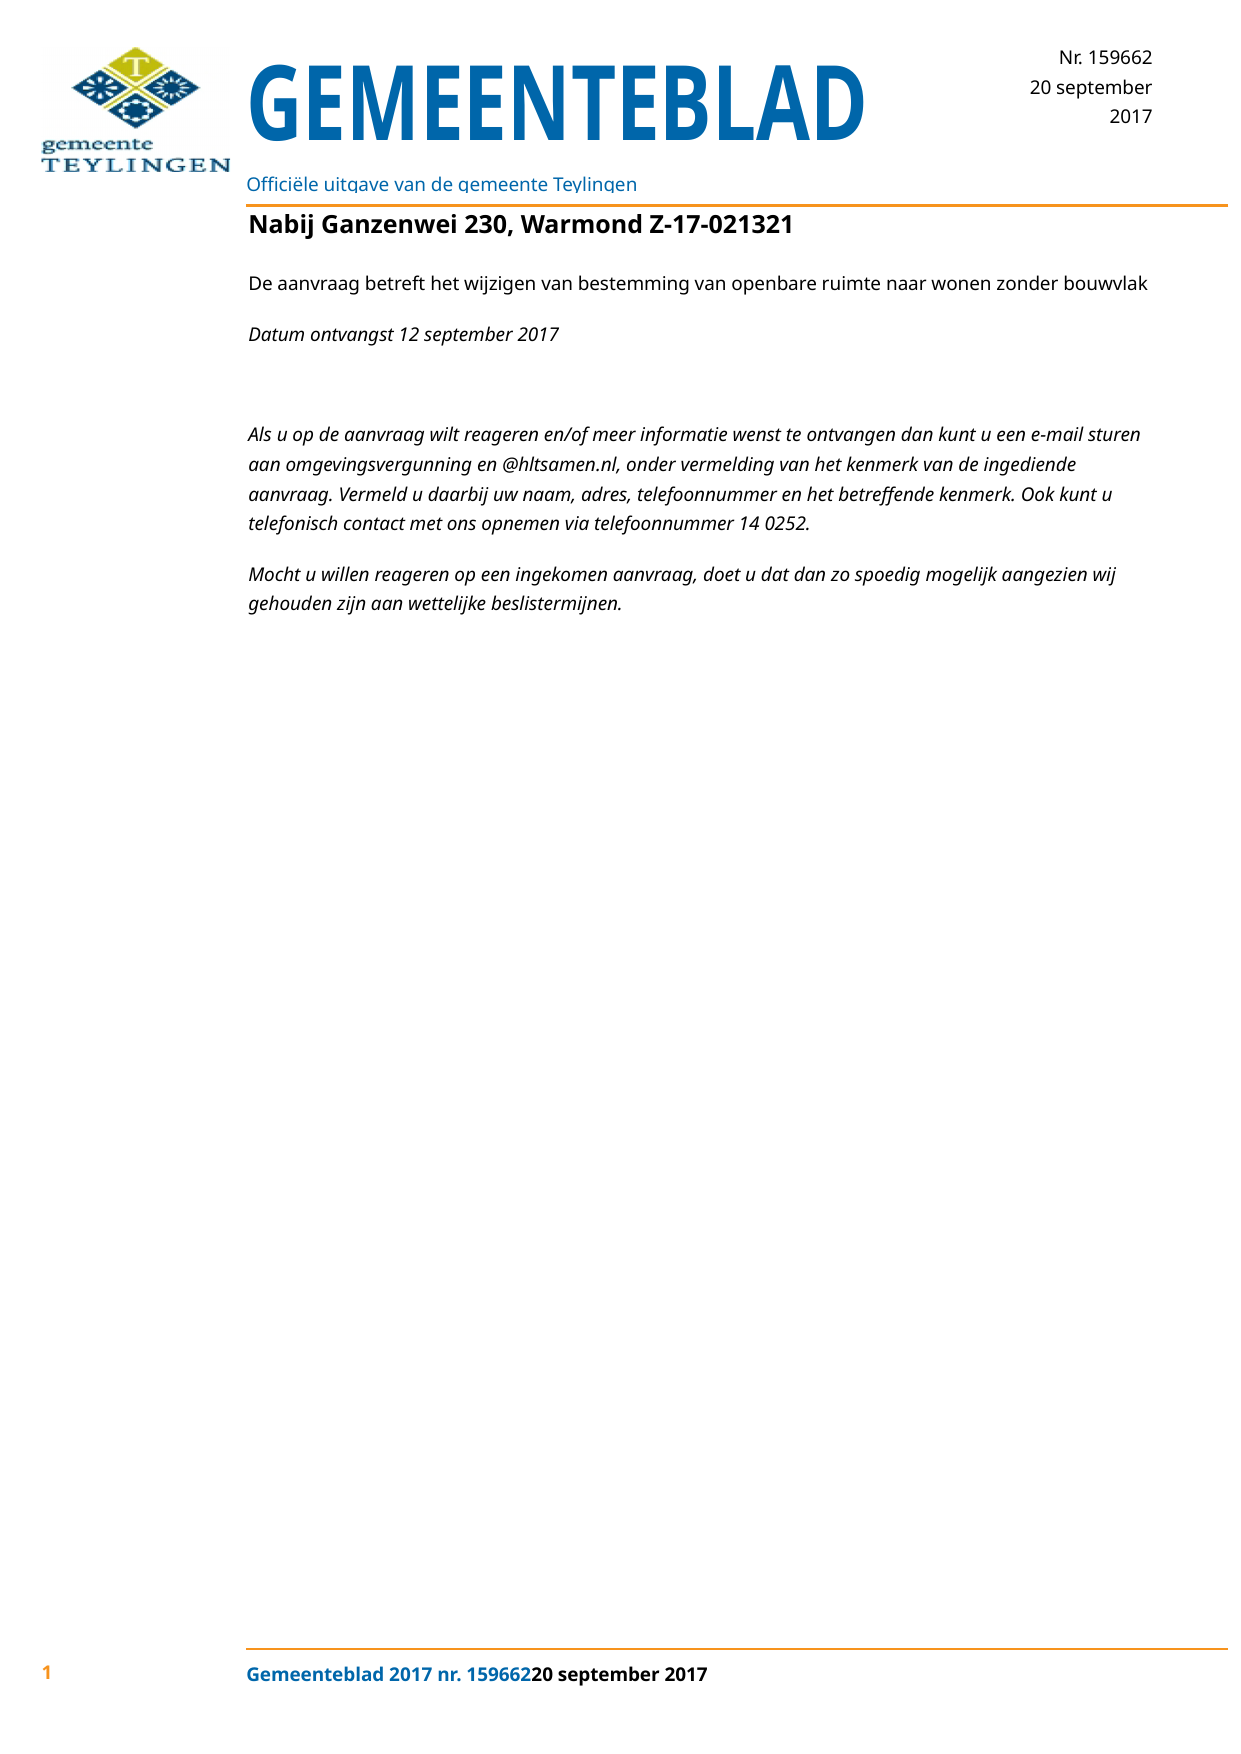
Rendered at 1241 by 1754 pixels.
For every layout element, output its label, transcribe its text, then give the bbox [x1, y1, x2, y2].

text De aanvraag betreft het wijzigen van bestemming van openbare ruimte naar wonen zonder bouwvlak [248, 270, 1152, 296]
text Nabij Ganzenwei 230, Warmond Z-17-021321 [248, 207, 1152, 241]
text Als u op de aanvraag wilt reageren en/of meer informatie wenst te ontvangen dan kunt u een e-mail sturen aan omgevingsvergunning en @hltsamen.nl, onder vermelding van het kenmerk van de ingediende aanvraag. Vermeld u daarbij uw naam, adres, telefoonnummer en het betreffende kenmerk. Ook kunt u telefonisch contact met ons opnemen via telefoonnummer 14 0252. [248, 422, 1152, 536]
picture [41, 47, 231, 172]
text Datum ontvangst 12 september 2017 [248, 321, 1152, 346]
text Mocht u willen reageren op een ingekomen aanvraag, doet u dat dan zo spoedig mogelijk aangezien wij gehouden zijn aan wettelijke beslistermijnen. [248, 561, 1152, 616]
